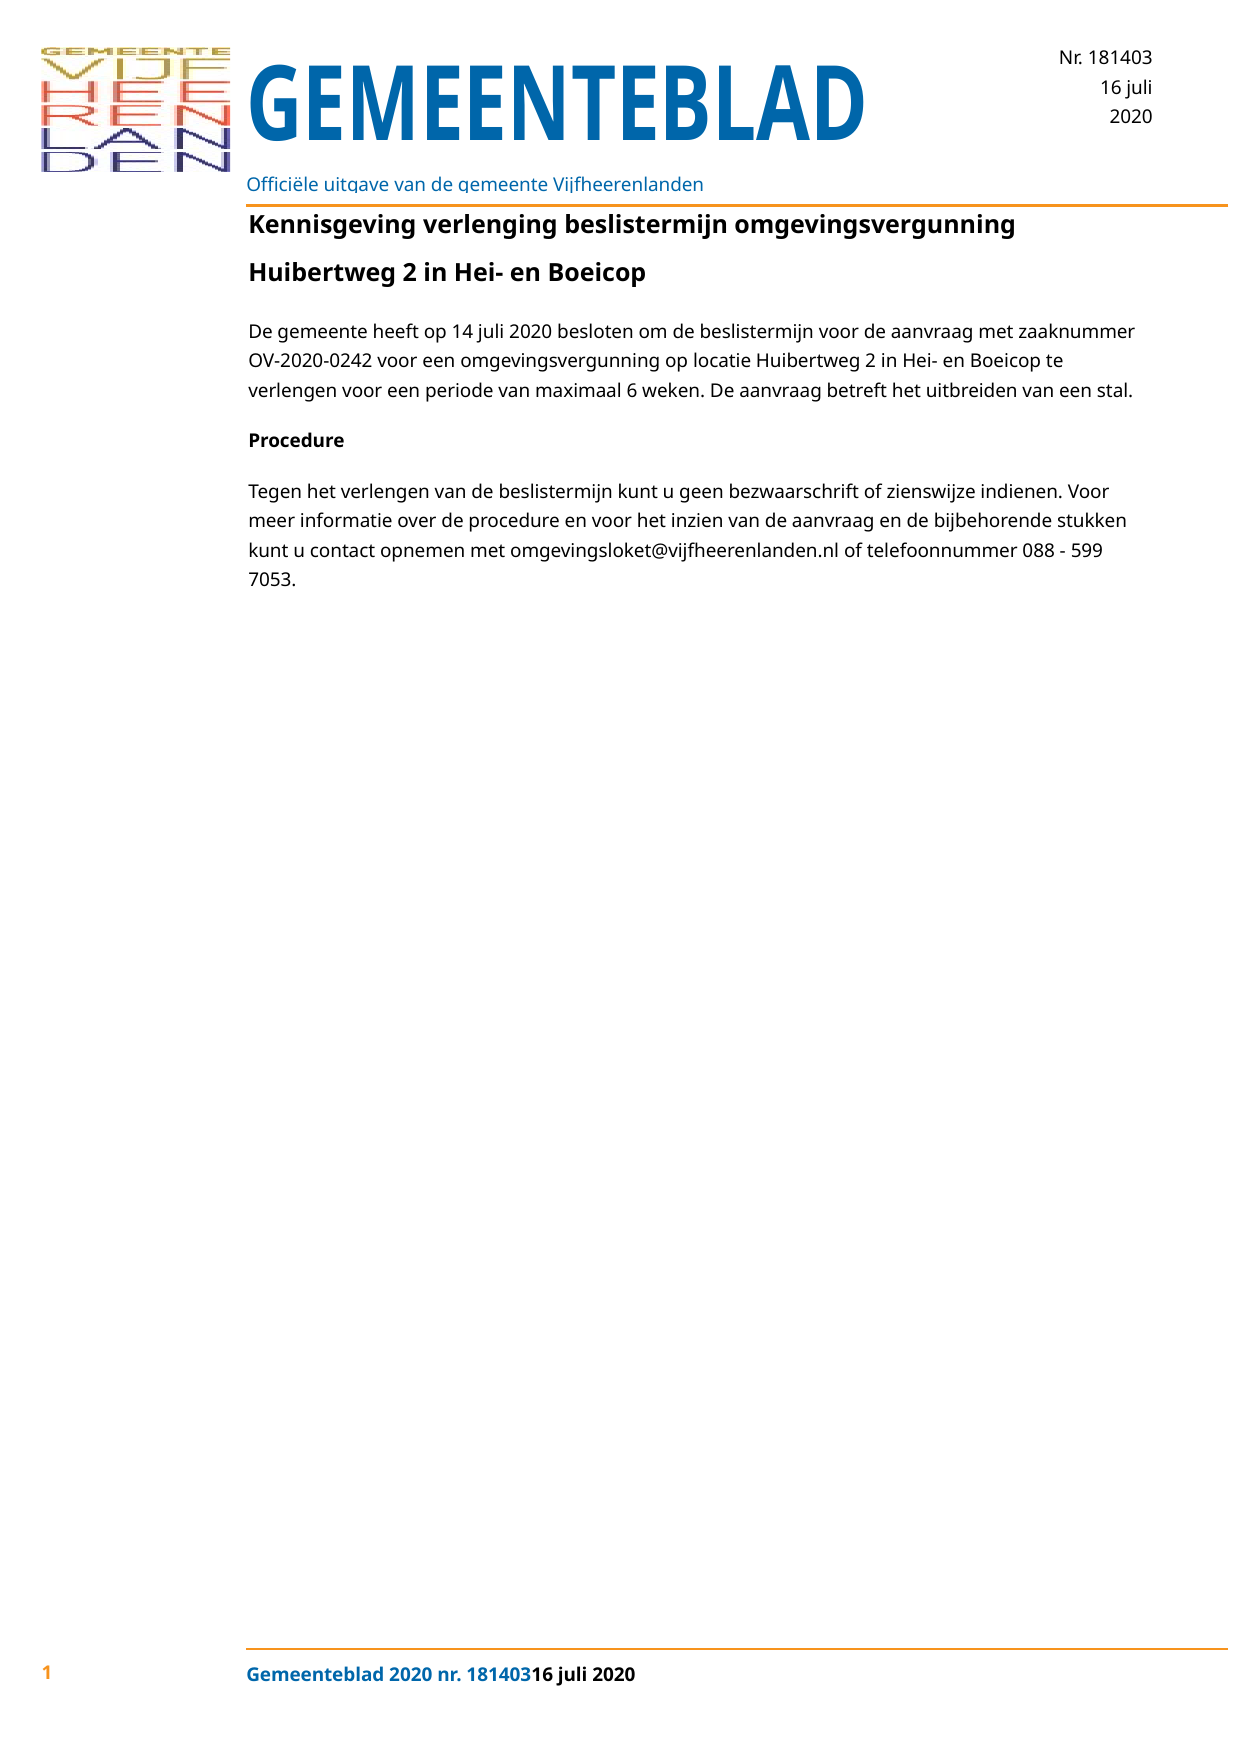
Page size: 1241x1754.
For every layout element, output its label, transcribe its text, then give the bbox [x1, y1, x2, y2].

picture [41, 47, 231, 172]
text De gemeente heeft op 14 juli 2020 besloten om de beslistermijn voor de aanvraag met zaaknummer OV-2020-0242 voor een omgevingsvergunning op locatie Huibertweg 2 in Hei- en Boeicop te verlengen voor een periode van maximaal 6 weken. De aanvraag betreft het uitbreiden van een stal. [248, 318, 1152, 403]
text Tegen het verlengen van de beslistermijn kunt u geen bezwaarschrift of zienswijze indienen. Voor meer informatie over de procedure en voor het inzien van de aanvraag en de bijbehorende stukken kunt u contact opnemen met omgevingsloket@vijfheerenlanden.nl of telefoonnummer 088 - 599 7053. [248, 478, 1152, 592]
text Procedure [248, 427, 1152, 453]
text Kennisgeving verlenging beslistermijn omgevingsvergunning Huibertweg 2 in Hei- en Boeicop [248, 207, 1152, 288]
